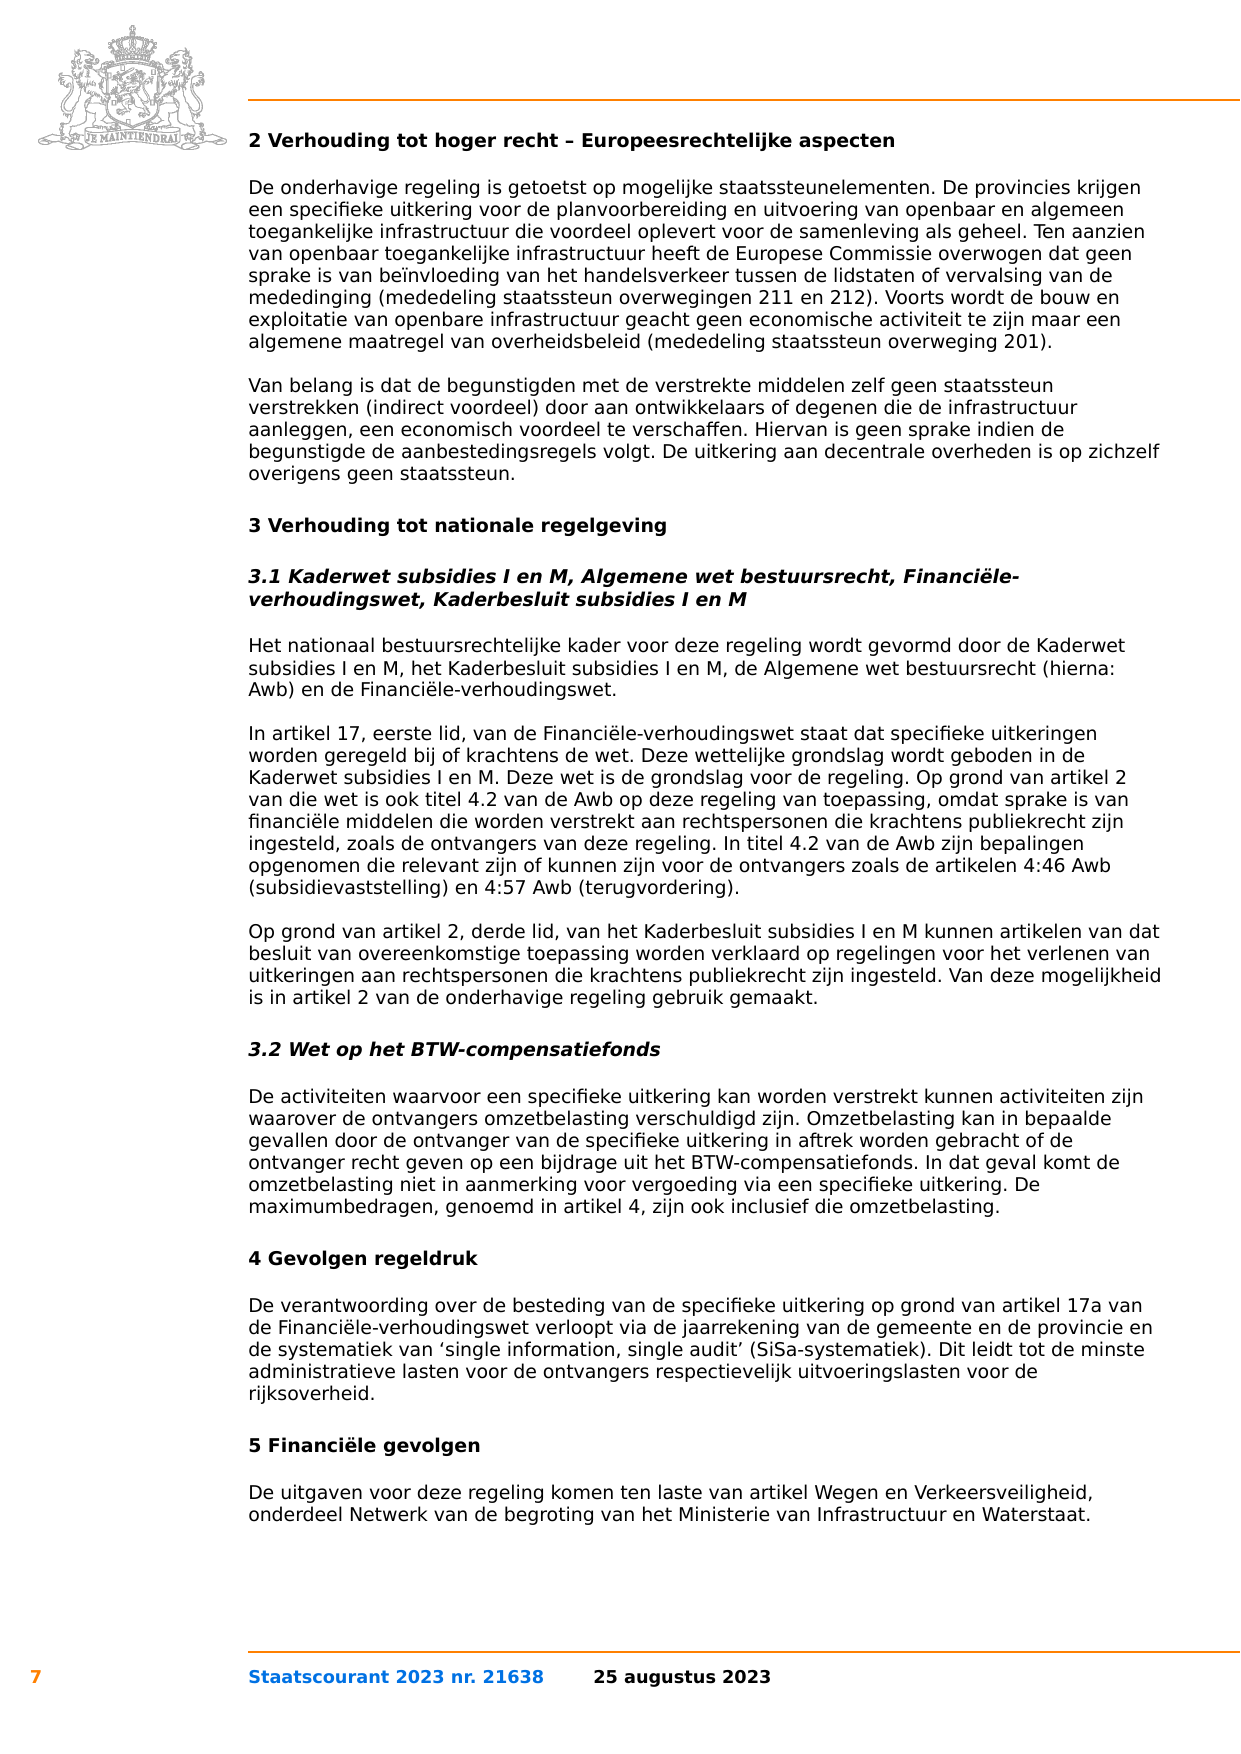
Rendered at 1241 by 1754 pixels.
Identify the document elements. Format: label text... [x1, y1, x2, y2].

text De onderhavige regeling is getoetst op mogelijke staatssteunelementen. De provincies krijgen een specifieke uitkering voor de planvoorbereiding en uitvoering van openbaar en algemeen toegankelijke infrastructuur die voordeel oplevert voor de samenleving als geheel. Ten aanzien van openbaar toegankelijke infrastructuur heeft de Europese Commissie overwogen dat geen sprake is van beïnvloeding van het handelsverkeer tussen de lidstaten of vervalsing van de mededinging (mededeling staatssteun overwegingen 211 en 212). Voorts wordt de bouw en exploitatie van openbare infrastructuur geacht geen economische activiteit te zijn maar een algemene maatregel van overheidsbeleid (mededeling staatssteun overweging 201). [248, 177, 1163, 353]
text De activiteiten waarvoor een specifieke uitkering kan worden verstrekt kunnen activiteiten zijn waarover de ontvangers omzetbelasting verschuldigd zijn. Omzetbelasting kan in bepaalde gevallen door de ontvanger van de specifieke uitkering in aftrek worden gebracht of de ontvanger recht geven op een bijdrage uit het BTW-compensatiefonds. In dat geval komt de omzetbelasting niet in aanmerking voor vergoeding via een specifieke uitkering. De maximumbedragen, genoemd in artikel 4, zijn ook inclusief die omzetbelasting. [248, 1086, 1163, 1218]
subtitle 4 Gevolgen regeldruk [248, 1248, 1163, 1270]
subtitle 2 Verhouding tot hoger recht – Europeesrechtelijke aspecten [248, 130, 1163, 152]
picture [38, 25, 227, 150]
text De verantwoording over de besteding van de specifieke uitkering op grond van artikel 17a van de Financiële-verhoudingswet verloopt via de jaarrekening van de gemeente en de provincie en de systematiek van ‘single information, single audit’ (SiSa-systematiek). Dit leidt tot de minste administratieve lasten voor de ontvangers respectievelijk uitvoeringslasten voor de rijksoverheid. [248, 1295, 1163, 1404]
text De uitgaven voor deze regeling komen ten laste van artikel Wegen en Verkeersveiligheid, onderdeel Netwerk van de begroting van het Ministerie van Infrastructuur en Waterstaat. [248, 1482, 1163, 1526]
subtitle 3 Verhouding tot nationale regelgeving [248, 514, 1163, 536]
text Het nationaal bestuursrechtelijke kader voor deze regeling wordt gevormd door de Kaderwet subsidies I en M, het Kaderbesluit subsidies I en M, de Algemene wet bestuursrecht (hierna: Awb) en de Financiële-verhoudingswet. [248, 635, 1163, 701]
text Op grond van artikel 2, derde lid, van het Kaderbesluit subsidies I en M kunnen artikelen van dat besluit van overeenkomstige toepassing worden verklaard op regelingen voor het verlenen van uitkeringen aan rechtspersonen die krachtens publiekrecht zijn ingesteld. Van deze mogelijkheid is in artikel 2 van de onderhavige regeling gebruik gemaakt. [248, 921, 1163, 1009]
subtitle 5 Financiële gevolgen [248, 1434, 1163, 1457]
subtitle 3.2 Wet op het BTW-compensatiefonds [248, 1039, 1163, 1061]
text In artikel 17, eerste lid, van de Financiële-verhoudingswet staat dat specifieke uitkeringen worden geregeld bij of krachtens de wet. Deze wettelijke grondslag wordt geboden in de Kaderwet subsidies I en M. Deze wet is de grondslag voor de regeling. Op grond van artikel 2 van die wet is ook titel 4.2 van de Awb op deze regeling van toepassing, omdat sprake is van financiële middelen die worden verstrekt aan rechtspersonen die krachtens publiekrecht zijn ingesteld, zoals de ontvangers van deze regeling. In titel 4.2 van de Awb zijn bepalingen opgenomen die relevant zijn of kunnen zijn voor de ontvangers zoals de artikelen 4:46 Awb (subsidievaststelling) en 4:57 Awb (terugvordering). [248, 723, 1163, 899]
text Van belang is dat de begunstigden met de verstrekte middelen zelf geen staatssteun verstrekken (indirect voordeel) door aan ontwikkelaars of degenen die de infrastructuur aanleggen, een economisch voordeel te verschaffen. Hiervan is geen sprake indien de begunstigde de aanbestedingsregels volgt. De uitkering aan decentrale overheden is op zichzelf overigens geen staatssteun. [248, 374, 1163, 484]
subtitle 3.1 Kaderwet subsidies I en M, Algemene wet bestuursrecht, Financiële-verhoudingswet, Kaderbesluit subsidies I en M [248, 566, 1163, 610]
